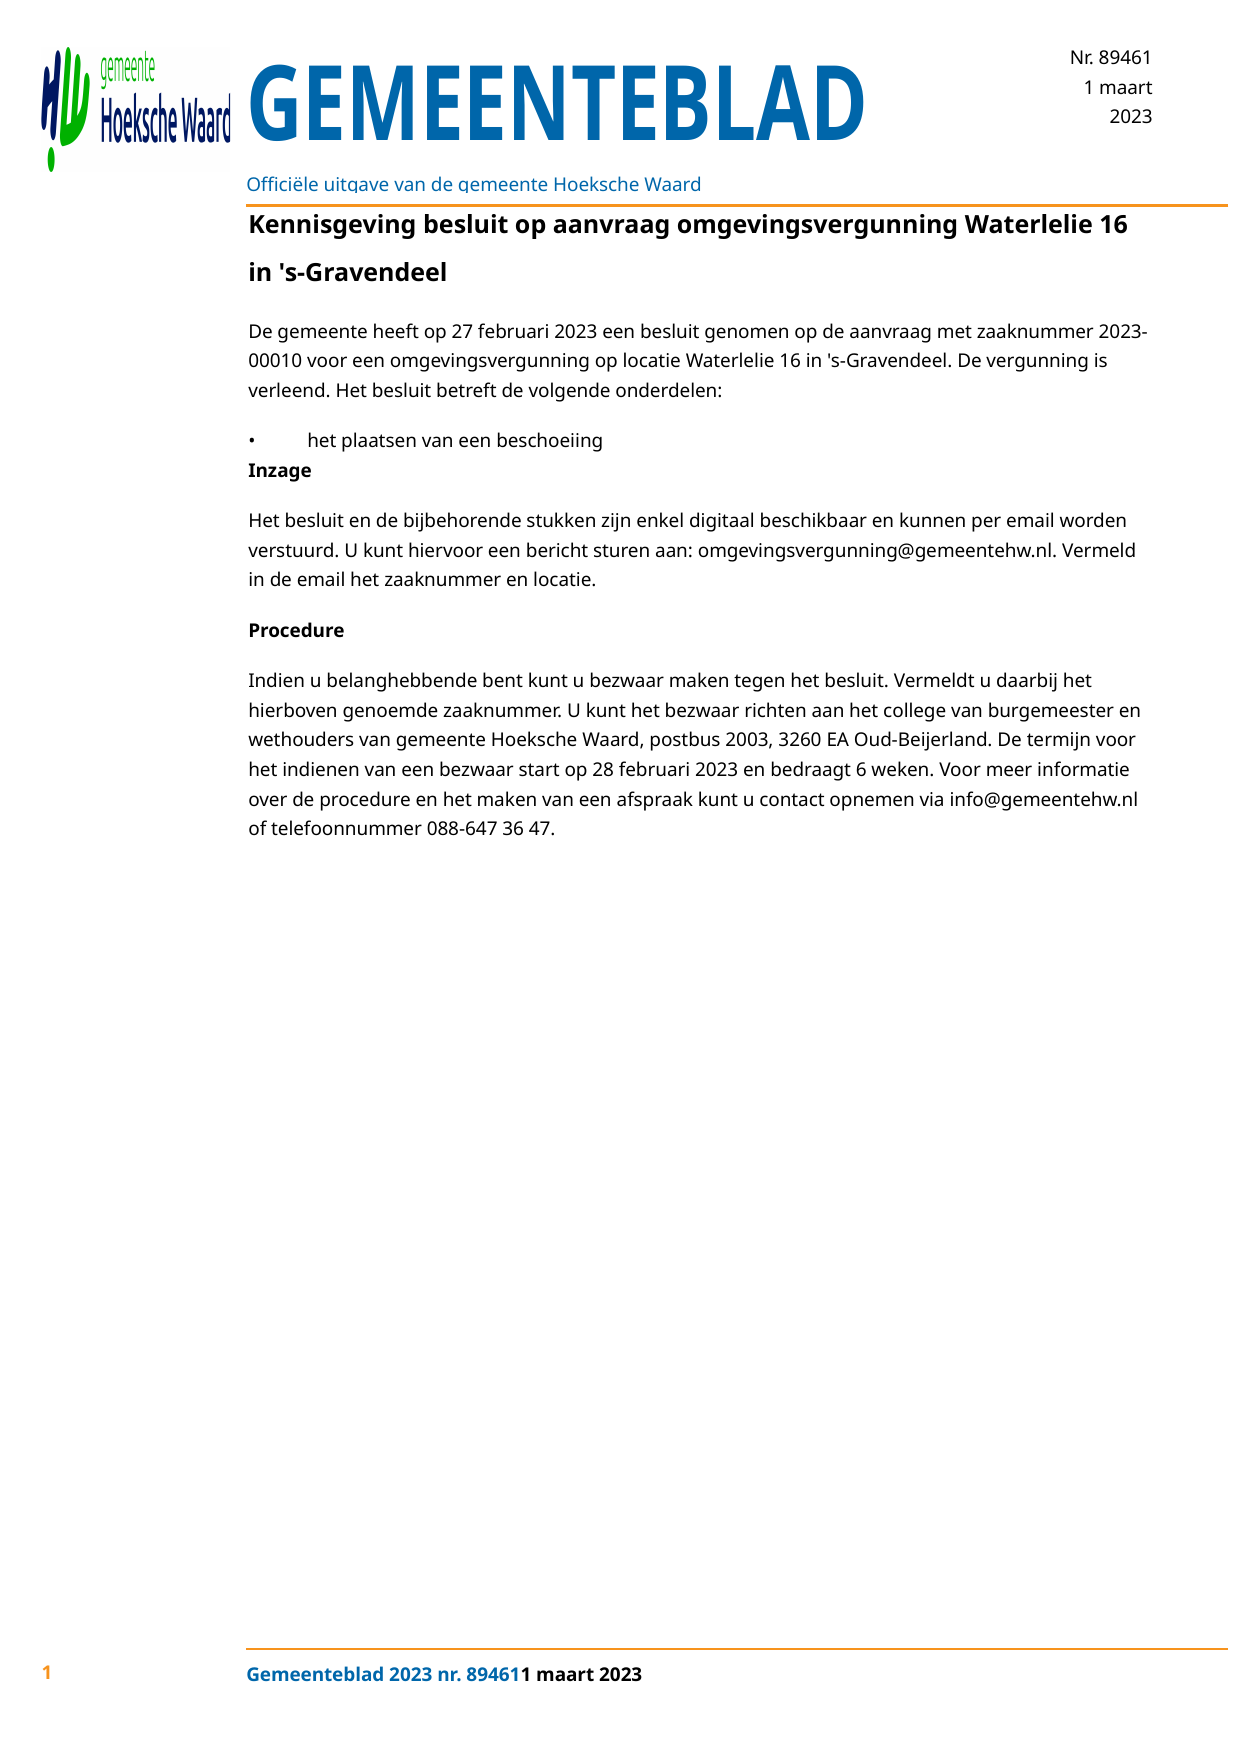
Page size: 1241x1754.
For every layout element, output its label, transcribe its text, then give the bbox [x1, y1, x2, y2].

text Kennisgeving besluit op aanvraag omgevingsvergunning Waterlelie 16 in 's-Gravendeel [248, 207, 1152, 288]
list het plaatsen van een beschoeiing [248, 427, 1152, 453]
text Procedure [248, 617, 1152, 643]
text De gemeente heeft op 27 februari 2023 een besluit genomen op de aanvraag met zaaknummer 2023-00010 voor een omgevingsvergunning op locatie Waterlelie 16 in 's-Gravendeel. De vergunning is verleend. Het besluit betreft de volgende onderdelen: [248, 318, 1152, 403]
text Indien u belanghebbende bent kunt u bezwaar maken tegen het besluit. Vermeldt u daarbij het hierboven genoemde zaaknummer. U kunt het bezwaar richten aan het college van burgemeester en wethouders van gemeente Hoeksche Waard, postbus 2003, 3260 EA Oud-Beijerland. De termijn voor het indienen van een bezwaar start op 28 februari 2023 en bedraagt 6 weken. Voor meer informatie over de procedure en het maken van een afspraak kunt u contact opnemen via info@gemeentehw.nl of telefoonnummer 088-647 36 47. [248, 667, 1152, 841]
picture [41, 47, 231, 172]
text Inzage [248, 457, 1152, 483]
text Het besluit en de bijbehorende stukken zijn enkel digitaal beschikbaar en kunnen per email worden verstuurd. U kunt hiervoor een bericht sturen aan: omgevingsvergunning@gemeentehw.nl. Vermeld in de email het zaaknummer en locatie. [248, 507, 1152, 592]
